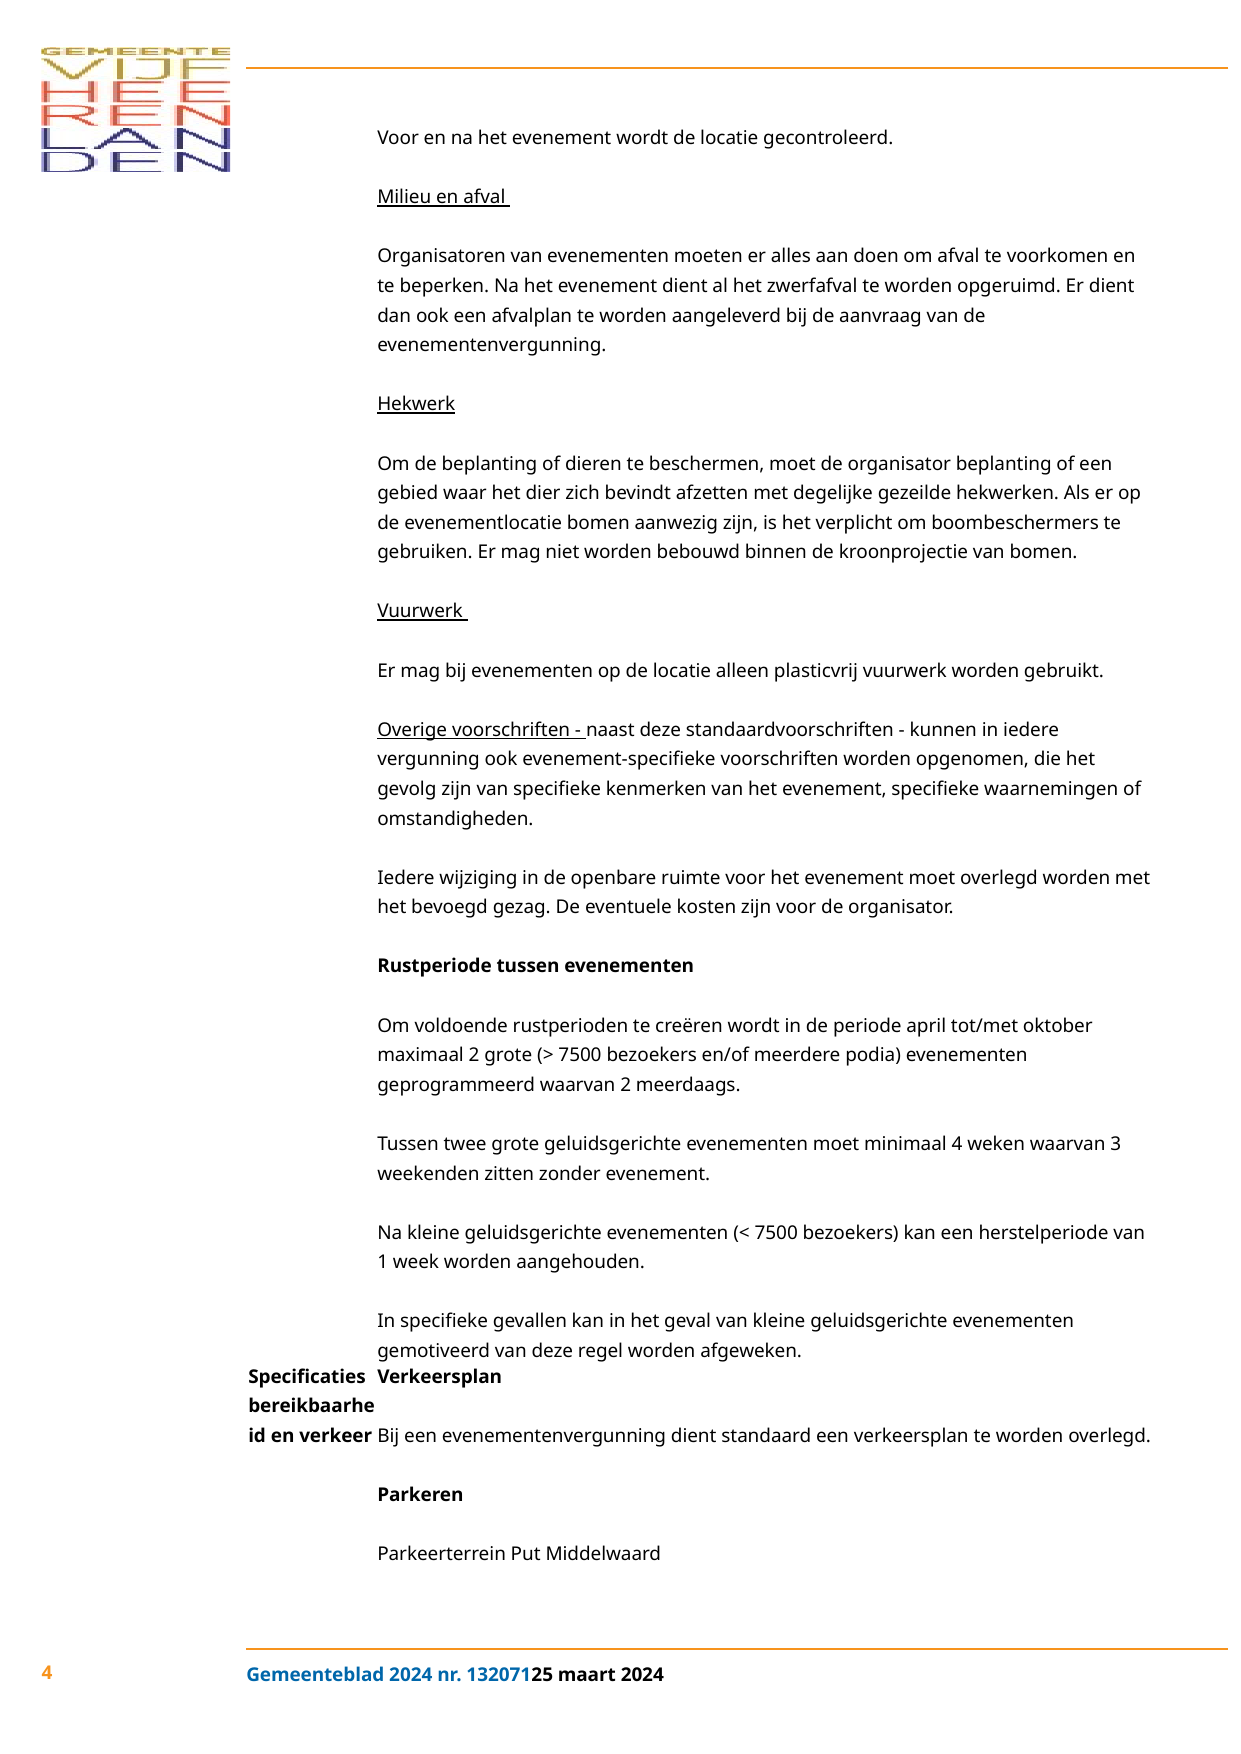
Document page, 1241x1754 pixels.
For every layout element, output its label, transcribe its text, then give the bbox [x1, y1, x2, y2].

table_cell Voor en na het evenement wordt de locatie gecontroleerd. Milieu en afval Organisatoren van evenementen moeten er alles aan doen om afval te voorkomen en te beperken. Na het evenement dient al het zwerfafval te worden opgeruimd. Er dient dan ook een afvalplan te worden aangeleverd bij de aanvraag van de evenementenvergunning. Hekwerk Om de beplanting of dieren te beschermen, moet de organisator beplanting of een gebied waar het dier zich bevindt afzetten met degelijke gezeilde hekwerken. Als er op de evenementlocatie bomen aanwezig zijn, is het verplicht om boombeschermers te gebruiken. Er mag niet worden bebouwd binnen de kroonprojectie van bomen. Vuurwerk Er mag bij evenementen op de locatie alleen plasticvrij vuurwerk worden gebruikt. Overige voorschriften - naast deze standaardvoorschriften - kunnen in iedere vergunning ook evenement-specifieke voorschriften worden opgenomen, die het gevolg zijn van specifieke kenmerken van het evenement, specifieke waarnemingen of omstandigheden. Iedere wijziging in de openbare ruimte voor het evenement moet overlegd worden met het bevoegd gezag. De eventuele kosten zijn voor de organisator. Rustperiode tussen evenementen Om voldoende rustperioden te creëren wordt in de periode april tot/met oktober maximaal 2 grote (> 7500 bezoekers en/of meerdere podia) evenementen geprogrammeerd waarvan 2 meerdaags. Tussen twee grote geluidsgerichte evenementen moet minimaal 4 weken waarvan 3 weekenden zitten zonder evenement. Na kleine geluidsgerichte evenementen (< 7500 bezoekers) kan een herstelperiode van 1 week worden aangehouden. In specifieke gevallen kan in het geval van kleine geluidsgerichte evenementen gemotiveerd van deze regel worden afgeweken. [377, 95, 1152, 1363]
picture [41, 47, 231, 172]
table_cell Verkeersplan Bij een evenementenvergunning dient standaard een verkeersplan te worden overlegd. Parkeren Parkeerterrein Put Middelwaard [377, 1363, 1152, 1596]
table_cell Specificaties bereikbaarheid en verkeer [248, 1363, 377, 1596]
table_cell [248, 95, 377, 1363]
